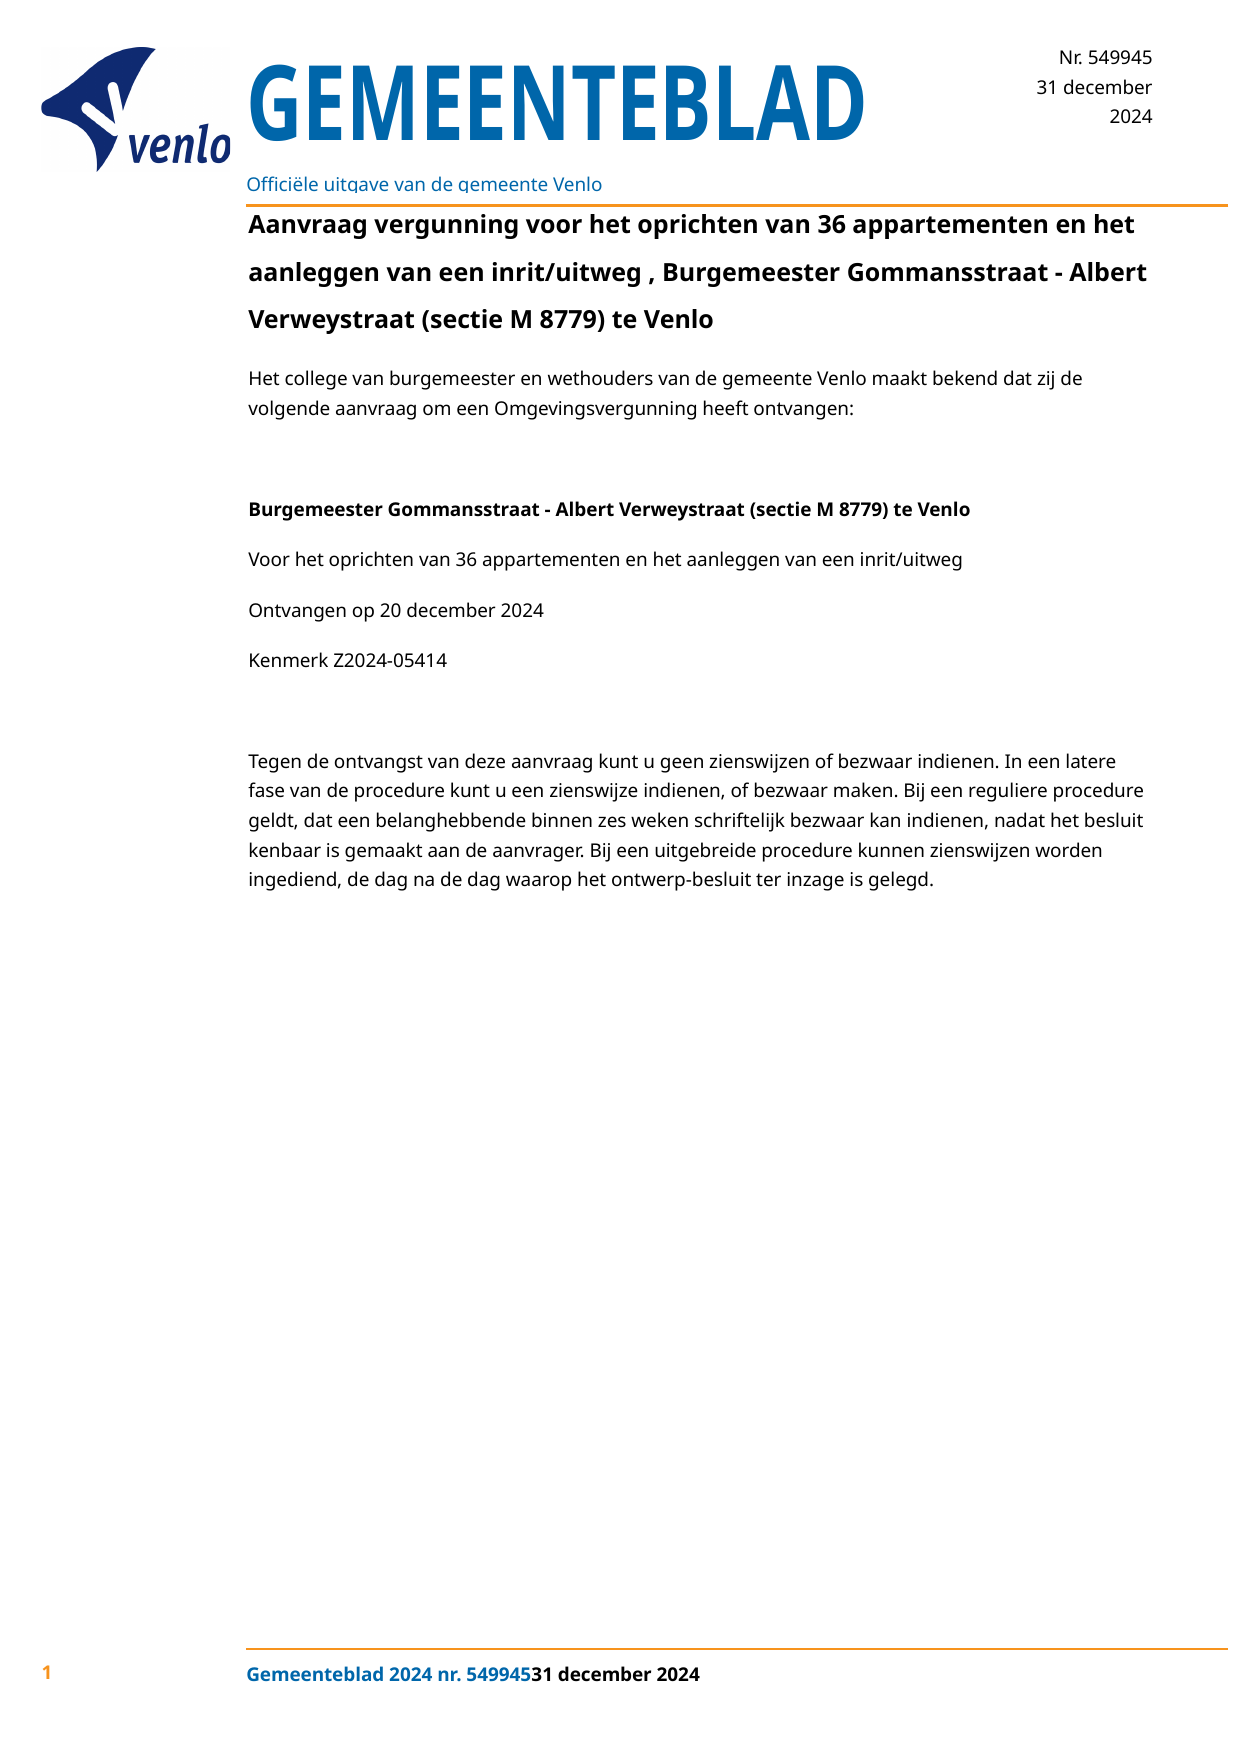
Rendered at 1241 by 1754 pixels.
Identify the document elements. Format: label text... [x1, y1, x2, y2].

text Aanvraag vergunning voor het oprichten van 36 appartementen en het aanleggen van een inrit/uitweg , Burgemeester Gommansstraat - Albert Verweystraat (sectie M 8779) te Venlo [248, 207, 1152, 336]
text Kenmerk Z2024-05414 [248, 647, 1152, 673]
text Ontvangen op 20 december 2024 [248, 597, 1152, 622]
text Voor het oprichten van 36 appartementen en het aanleggen van een inrit/uitweg [248, 546, 1152, 572]
text Tegen de ontvangst van deze aanvraag kunt u geen zienswijzen of bezwaar indienen. In een latere fase van de procedure kunt u een zienswijze indienen, of bezwaar maken. Bij een reguliere procedure geldt, dat een belanghebbende binnen zes weken schriftelijk bezwaar kan indienen, nadat het besluit kenbaar is gemaakt aan de aanvrager. Bij een uitgebreide procedure kunnen zienswijzen worden ingediend, de dag na de dag waarop het ontwerp-besluit ter inzage is gelegd. [248, 748, 1152, 892]
text Burgemeester Gommansstraat - Albert Verweystraat (sectie M 8779) te Venlo [248, 496, 1152, 522]
text Het college van burgemeester en wethouders van de gemeente Venlo maakt bekend dat zij de volgende aanvraag om een Omgevingsvergunning heeft ontvangen: [248, 366, 1152, 421]
picture [41, 47, 231, 172]
